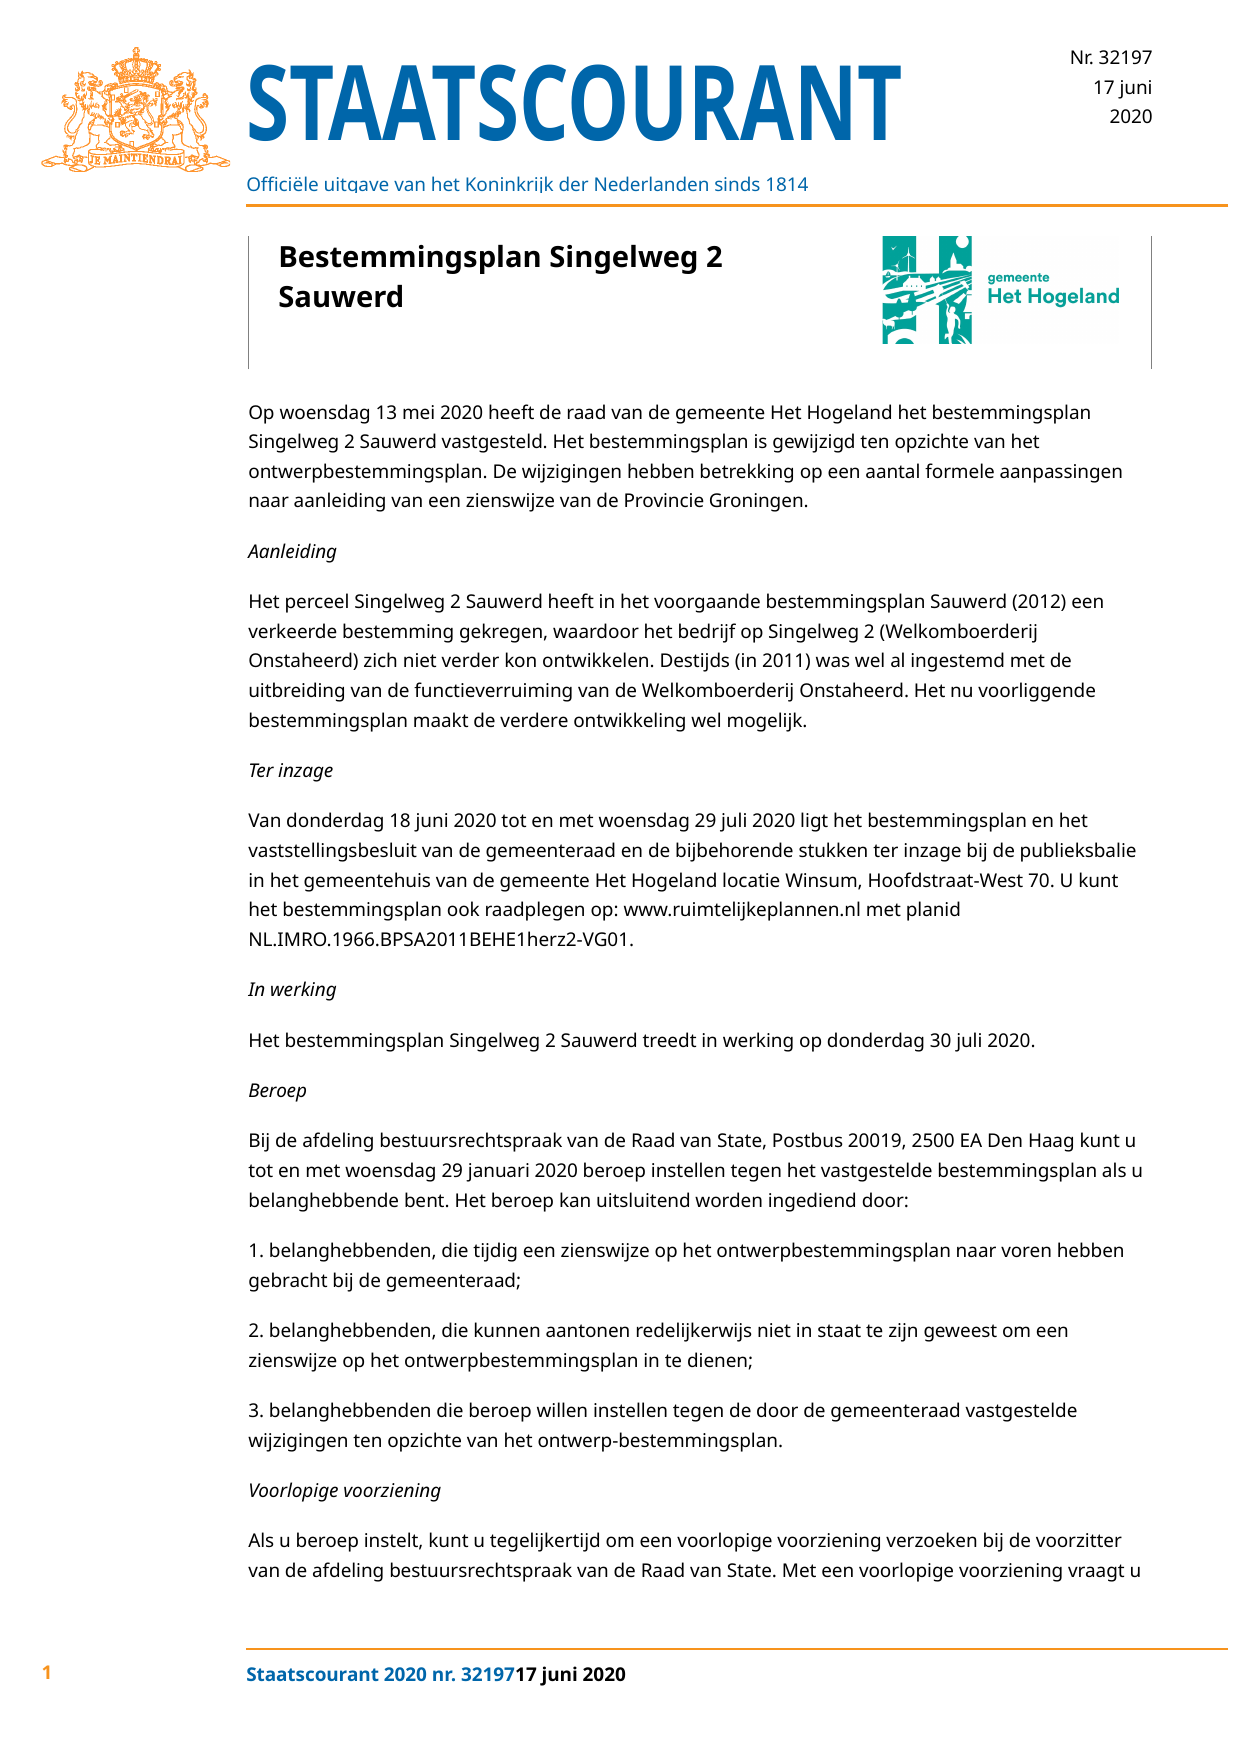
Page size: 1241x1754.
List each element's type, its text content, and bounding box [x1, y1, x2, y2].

text Bij de afdeling bestuursrechtspraak van de Raad van State, Postbus 20019, 2500 EA Den Haag kunt u tot en met woensdag 29 januari 2020 beroep instellen tegen het vastgestelde bestemmingsplan als u belanghebbende bent. Het beroep kan uitsluitend worden ingediend door: [248, 1128, 1152, 1213]
text Aanleiding [248, 538, 1152, 564]
text Ter inzage [248, 757, 1152, 783]
text Op woensdag 13 mei 2020 heeft de raad van de gemeente Het Hogeland het bestemmingsplan Singelweg 2 Sauwerd vastgesteld. Het bestemmingsplan is gewijzigd ten opzichte van het ontwerpbestemmingsplan. De wijzigingen hebben betrekking op een aantal formele aanpassingen naar aanleiding van een zienswijze van de Provincie Groningen. [248, 399, 1152, 513]
text Het bestemmingsplan Singelweg 2 Sauwerd treedt in werking op donderdag 30 juli 2020. [248, 1027, 1152, 1053]
text 1. belanghebbenden, die tijdig een zienswijze op het ontwerpbestemmingsplan naar voren hebben gebracht bij de gemeenteraad; [248, 1237, 1152, 1293]
table_header Bestemmingsplan Singelweg 2 Sauwerd [249, 236, 850, 369]
text Het perceel Singelweg 2 Sauwerd heeft in het voorgaande bestemmingsplan Sauwerd (2012) een verkeerde bestemming gekregen, waardoor het bedrijf op Singelweg 2 (Welkomboerderij Onstaheerd) zich niet verder kon ontwikkelen. Destijds (in 2011) was wel al ingestemd met de uitbreiding van de functieverruiming van de Welkomboerderij Onstaheerd. Het nu voorliggende bestemmingsplan maakt de verdere ontwikkeling wel mogelijk. [248, 588, 1152, 733]
text 2. belanghebbenden, die kunnen aantonen redelijkerwijs niet in staat te zijn geweest om een zienswijze op het ontwerpbestemmingsplan in te dienen; [248, 1317, 1152, 1373]
text Beroep [248, 1077, 1152, 1103]
text 3. belanghebbenden die beroep willen instellen tegen de door de gemeenteraad vastgestelde wijzigingen ten opzichte van het ontwerp-bestemmingsplan. [248, 1397, 1152, 1453]
table_header [850, 236, 1151, 369]
picture [41, 47, 231, 172]
text Voorlopige voorziening [248, 1477, 1152, 1503]
text Als u beroep instelt, kunt u tegelijkertijd om een voorlopige voorziening verzoeken bij de voorzitter van de afdeling bestuursrechtspraak van de Raad van State. Met een voorlopige voorziening vraagt u [248, 1528, 1152, 1583]
picture [882, 236, 1119, 344]
text Van donderdag 18 juni 2020 tot en met woensdag 29 juli 2020 ligt het bestemmingsplan en het vaststellingsbesluit van de gemeenteraad en de bijbehorende stukken ter inzage bij de publieksbalie in het gemeentehuis van de gemeente Het Hogeland locatie Winsum, Hoofdstraat-West 70. U kunt het bestemmingsplan ook raadplegen op: www.ruimtelijkeplannen.nl met planid NL.IMRO.1966.BPSA2011BEHE1herz2-VG01. [248, 808, 1152, 952]
text In werking [248, 976, 1152, 1002]
